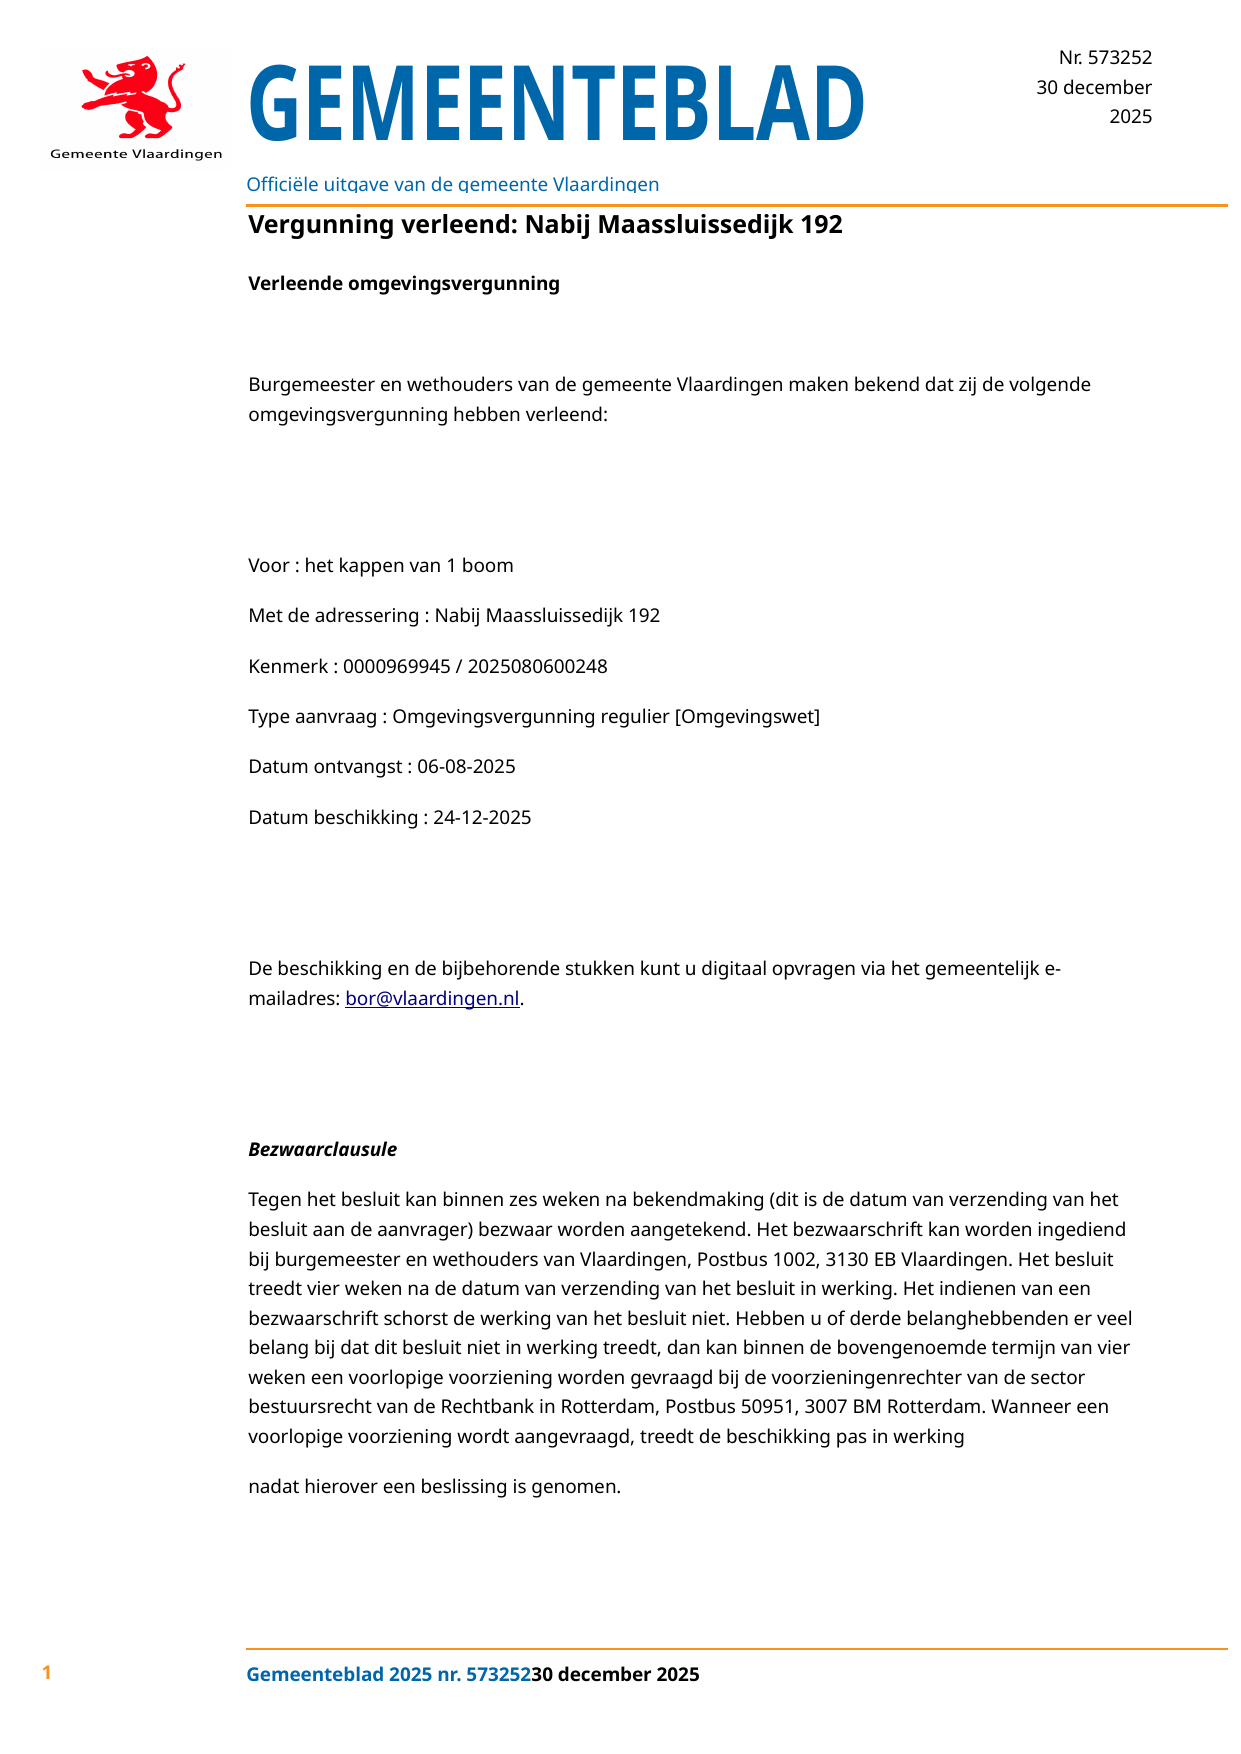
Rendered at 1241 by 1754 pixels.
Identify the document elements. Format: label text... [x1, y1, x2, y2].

text Burgemeester en wethouders van de gemeente Vlaardingen maken bekend dat zij de volgende omgevingsvergunning hebben verleend: [248, 371, 1152, 426]
text Type aanvraag : Omgevingsvergunning regulier [Omgevingswet] [248, 703, 1152, 729]
text nadat hierover een beslissing is genomen. [248, 1474, 1152, 1499]
text Datum beschikking : 24-12-2025 [248, 804, 1152, 830]
text Verleende omgevingsvergunning [248, 270, 1152, 296]
text Bezwaarclausule [248, 1136, 1152, 1162]
text Tegen het besluit kan binnen zes weken na bekendmaking (dit is de datum van verzending van het besluit aan de aanvrager) bezwaar worden aangetekend. Het bezwaarschrift kan worden ingediend bij burgemeester en wethouders van Vlaardingen, Postbus 1002, 3130 EB Vlaardingen. Het besluit treedt vier weken na de datum van verzending van het besluit in werking. Het indienen van een bezwaarschrift schorst de werking van het besluit niet. Hebben u of derde belanghebbenden er veel belang bij dat dit besluit niet in werking treedt, dan kan binnen de bovengenoemde termijn van vier weken een voorlopige voorziening worden gevraagd bij de voorzieningenrechter van de sector bestuursrecht van de Rechtbank in Rotterdam, Postbus 50951, 3007 BM Rotterdam. Wanneer een voorlopige voorziening wordt aangevraagd, treedt de beschikking pas in werking [248, 1187, 1152, 1449]
text De beschikking en de bijbehorende stukken kunt u digitaal opvragen via het gemeentelijk e-mailadres: bor@vlaardingen.nl. [248, 955, 1152, 1011]
picture [41, 47, 231, 172]
text Voor : het kappen van 1 boom [248, 552, 1152, 578]
text Datum ontvangst : 06-08-2025 [248, 754, 1152, 779]
text Met de adressering : Nabij Maassluissedijk 192 [248, 602, 1152, 628]
text Kenmerk : 0000969945 / 2025080600248 [248, 653, 1152, 678]
text Vergunning verleend: Nabij Maassluissedijk 192 [248, 207, 1152, 241]
